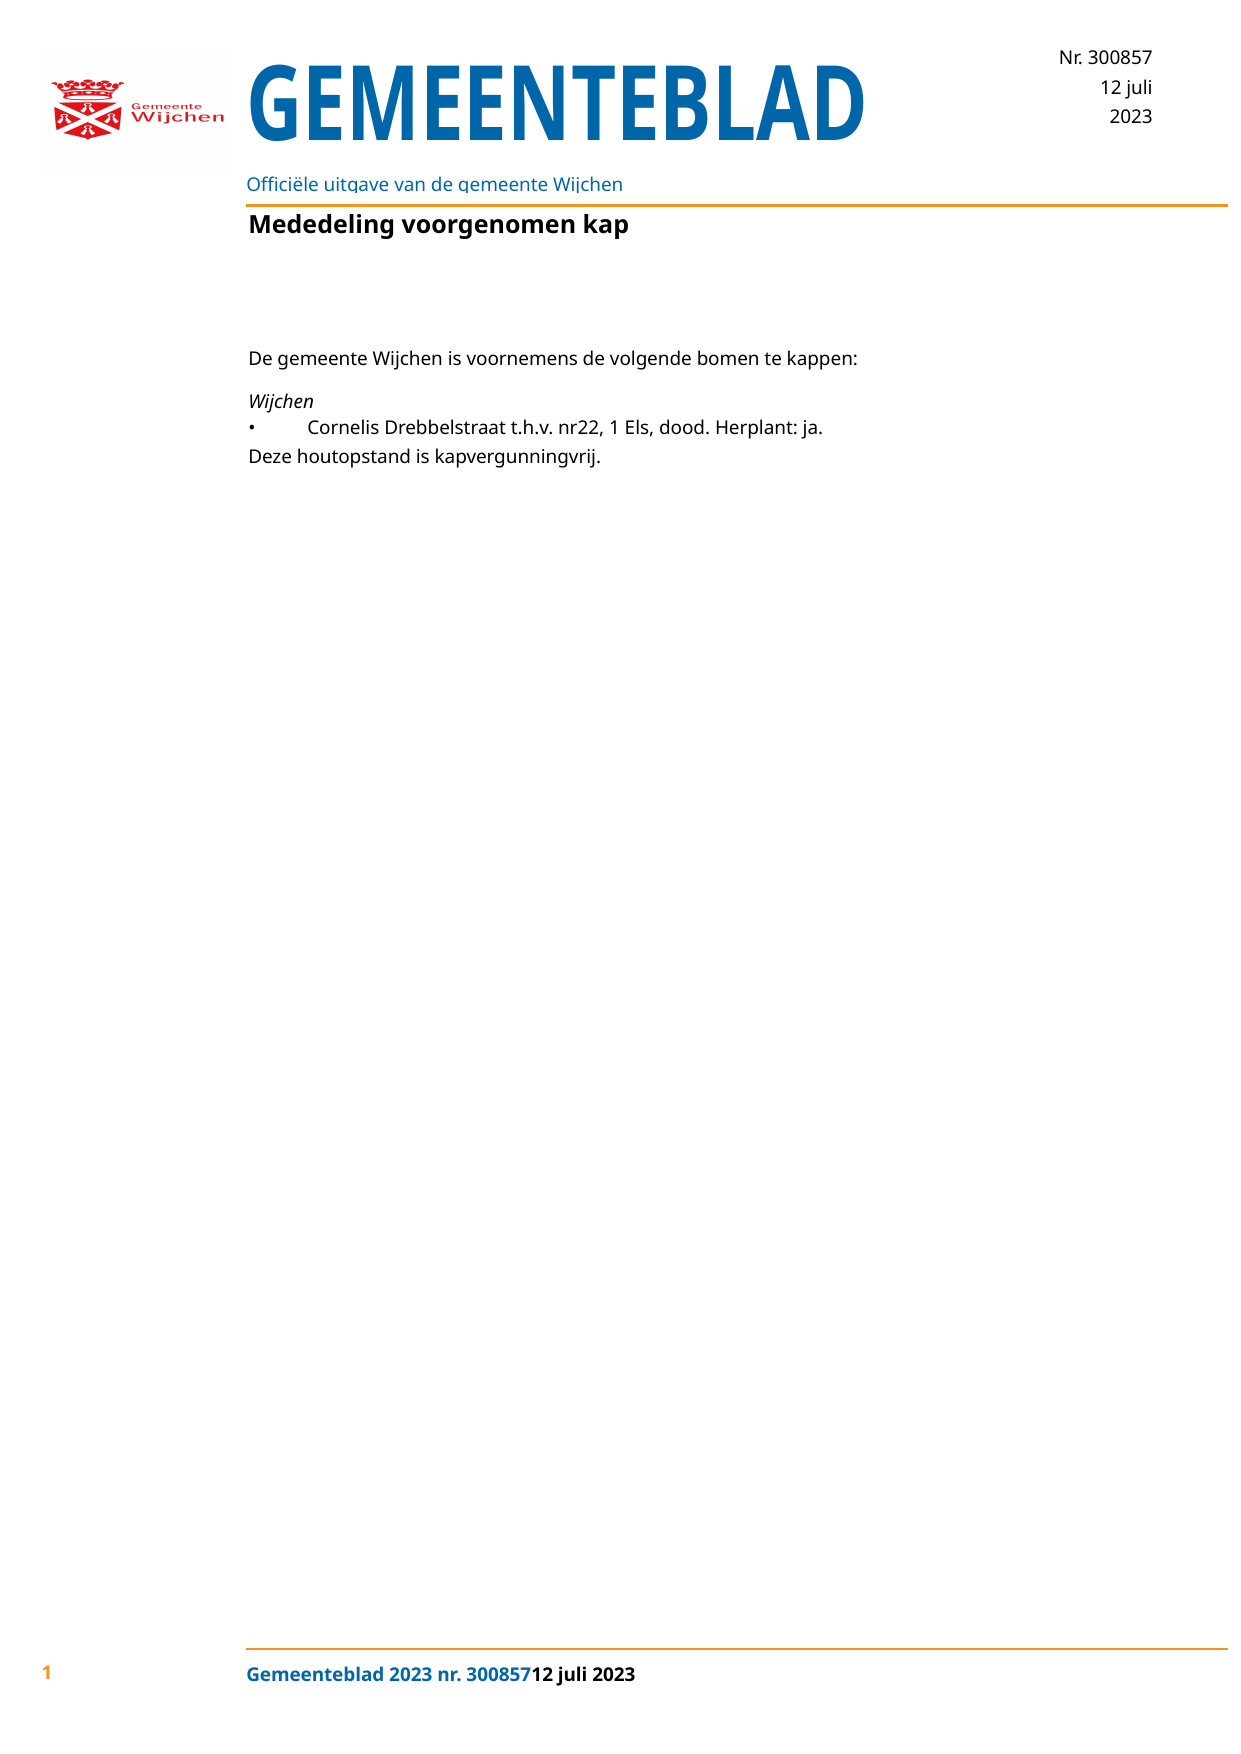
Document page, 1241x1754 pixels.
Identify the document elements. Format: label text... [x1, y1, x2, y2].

text Mededeling voorgenomen kap [248, 207, 1152, 241]
list Cornelis Drebbelstraat t.h.v. nr22, 1 Els, dood. Herplant: ja. [248, 414, 1152, 440]
text Wijchen [248, 388, 1152, 414]
text De gemeente Wijchen is voornemens de volgende bomen te kappen: [248, 345, 1152, 371]
picture [41, 47, 231, 172]
text Deze houtopstand is kapvergunningvrij. [248, 444, 1152, 469]
